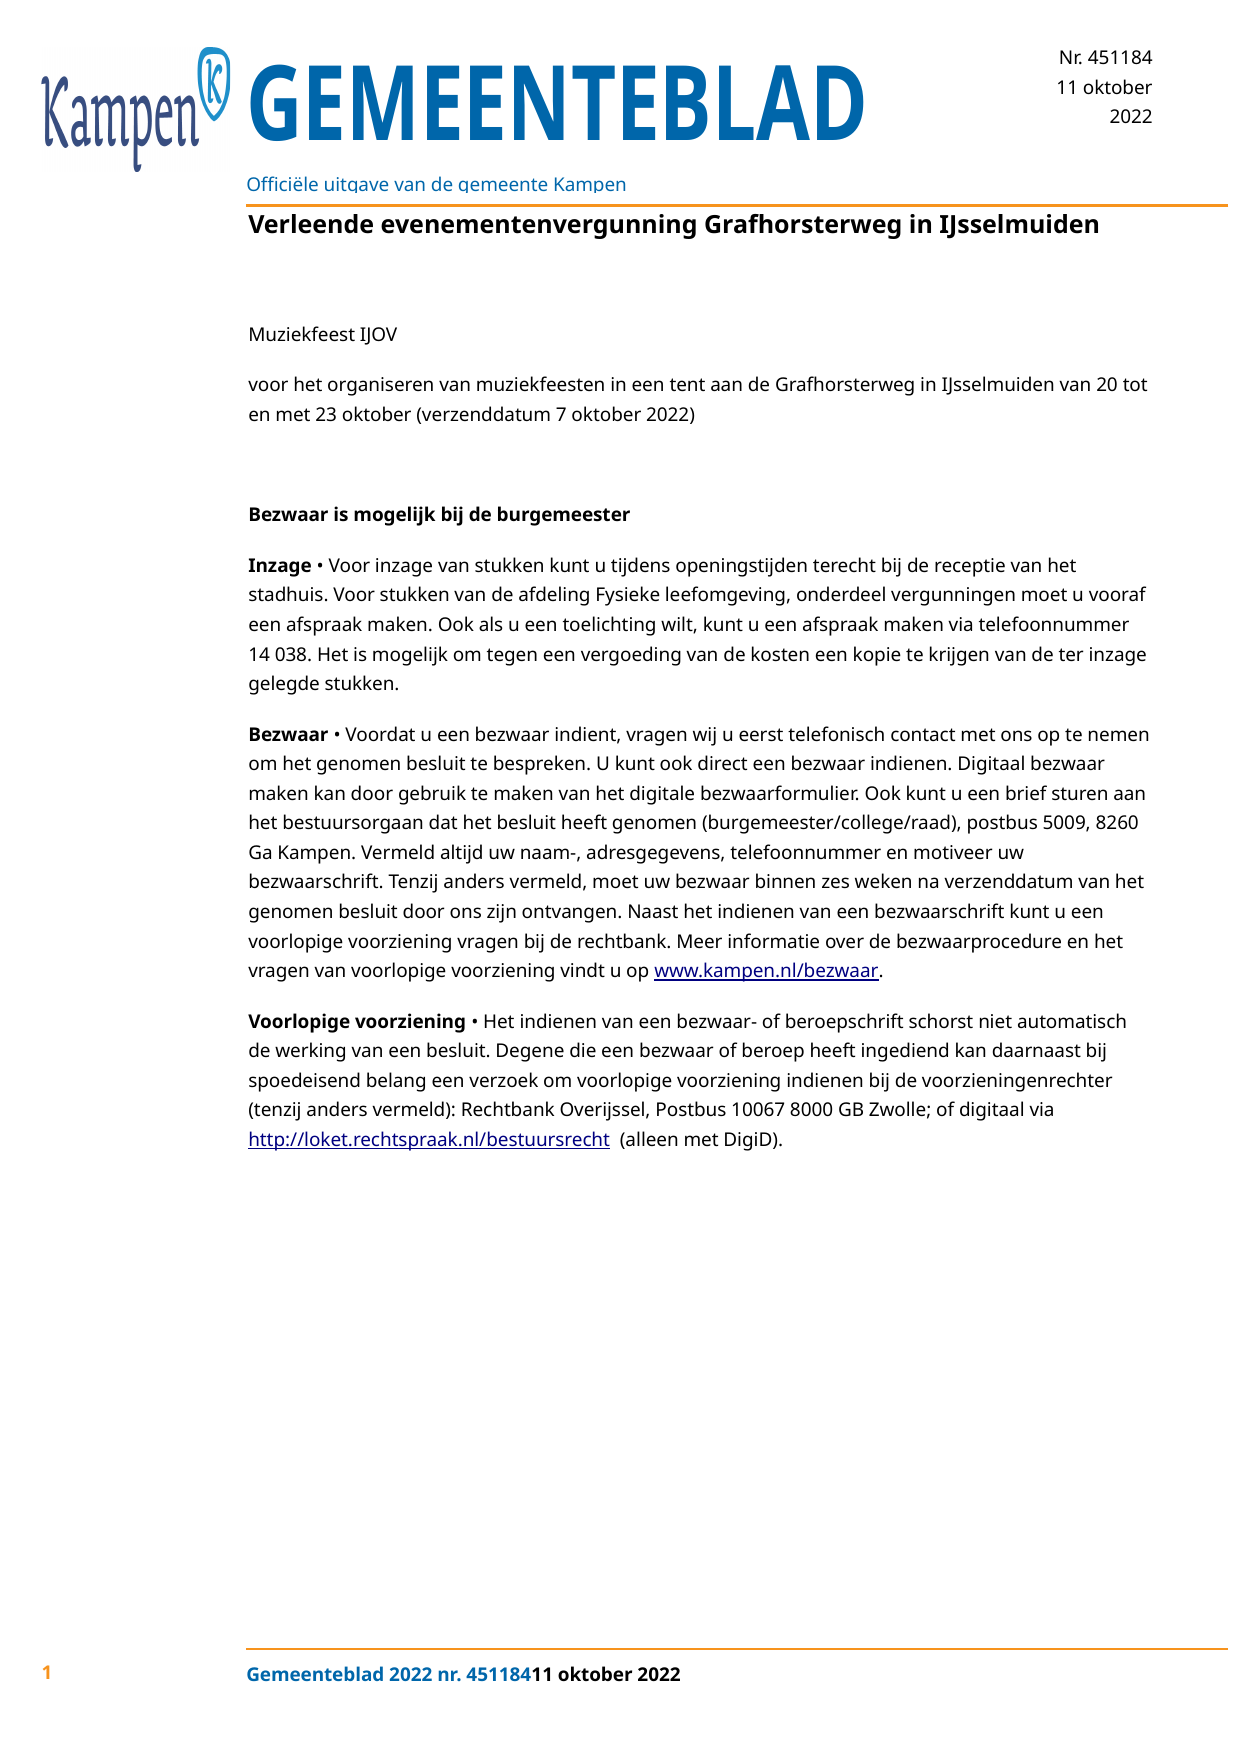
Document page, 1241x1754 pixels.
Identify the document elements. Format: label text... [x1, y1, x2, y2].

text Bezwaar • Voordat u een bezwaar indient, vragen wij u eerst telefonisch contact met ons op te nemen om het genomen besluit te bespreken. U kunt ook direct een bezwaar indienen. Digitaal bezwaar maken kan door gebruik te maken van het digitale bezwaarformulier. Ook kunt u een brief sturen aan het bestuursorgaan dat het besluit heeft genomen (burgemeester/college/raad), postbus 5009, 8260 Ga Kampen. Vermeld altijd uw naam-, adresgegevens, telefoonnummer en motiveer uw bezwaarschrift. Tenzij anders vermeld, moet uw bezwaar binnen zes weken na verzenddatum van het genomen besluit door ons zijn ontvangen. Naast het indienen van een bezwaarschrift kunt u een voorlopige voorziening vragen bij de rechtbank. Meer informatie over de bezwaarprocedure en het vragen van voorlopige voorziening vindt u op www.kampen.nl/bezwaar. [248, 721, 1152, 983]
text Bezwaar is mogelijk bij de burgemeester [248, 502, 1152, 527]
text voor het organiseren van muziekfeesten in een tent aan de Grafhorsterweg in IJsselmuiden van 20 tot en met 23 oktober (verzenddatum 7 oktober 2022) [248, 371, 1152, 426]
text Verleende evenementenvergunning Grafhorsterweg in IJsselmuiden [248, 207, 1152, 241]
picture [41, 47, 231, 172]
text Voorlopige voorziening • Het indienen van een bezwaar- of beroepschrift schorst niet automatisch de werking van een besluit. Degene die een bezwaar of beroep heeft ingediend kan daarnaast bij spoedeisend belang een verzoek om voorlopige voorziening indienen bij de voorzieningenrechter (tenzij anders vermeld): Rechtbank Overijssel, Postbus 10067 8000 GB Zwolle; of digitaal via http://loket.rechtspraak.nl/bestuursrecht (alleen met DigiD). [248, 1008, 1152, 1152]
text Inzage • Voor inzage van stukken kunt u tijdens openingstijden terecht bij de receptie van het stadhuis. Voor stukken van de afdeling Fysieke leefomgeving, onderdeel vergunningen moet u vooraf een afspraak maken. Ook als u een toelichting wilt, kunt u een afspraak maken via telefoonnummer 14 038. Het is mogelijk om tegen een vergoeding van de kosten een kopie te krijgen van de ter inzage gelegde stukken. [248, 552, 1152, 696]
text Muziekfeest IJOV [248, 321, 1152, 346]
